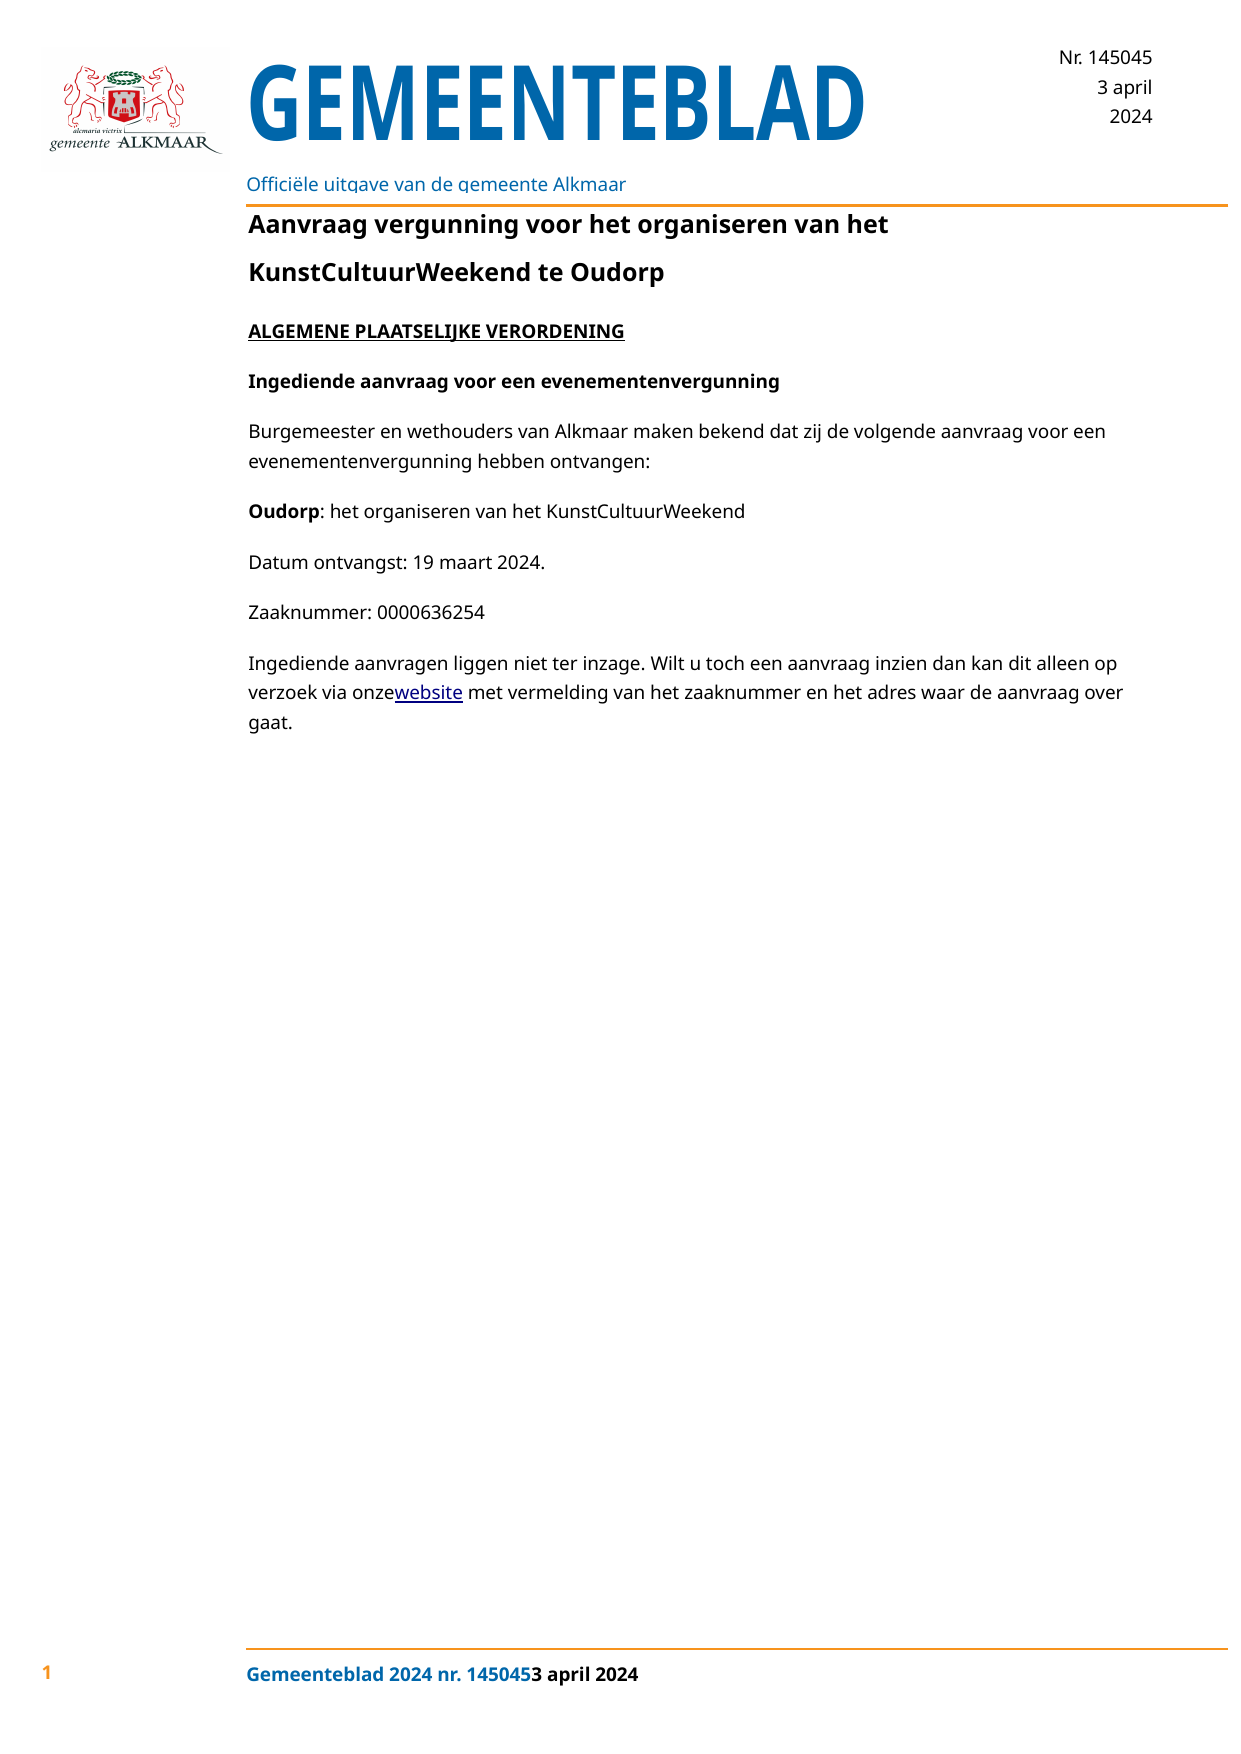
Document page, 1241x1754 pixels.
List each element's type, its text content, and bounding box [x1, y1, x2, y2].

text Aanvraag vergunning voor het organiseren van het KunstCultuurWeekend te Oudorp [248, 207, 1152, 288]
picture [41, 47, 231, 172]
text Datum ontvangst: 19 maart 2024. [248, 549, 1152, 575]
text Burgemeester en wethouders van Alkmaar maken bekend dat zij de volgende aanvraag voor een evenementenvergunning hebben ontvangen: [248, 419, 1152, 474]
text Oudorp: het organiseren van het KunstCultuurWeekend [248, 499, 1152, 524]
text Zaaknummer: 0000636254 [248, 599, 1152, 625]
text Ingediende aanvragen liggen niet ter inzage. Wilt u toch een aanvraag inzien dan kan dit alleen op verzoek via onzewebsite met vermelding van het zaaknummer en het adres waar de aanvraag over gaat. [248, 650, 1152, 735]
text ALGEMENE PLAATSELIJKE VERORDENING [248, 318, 1152, 344]
text Ingediende aanvraag voor een evenementenvergunning [248, 368, 1152, 394]
